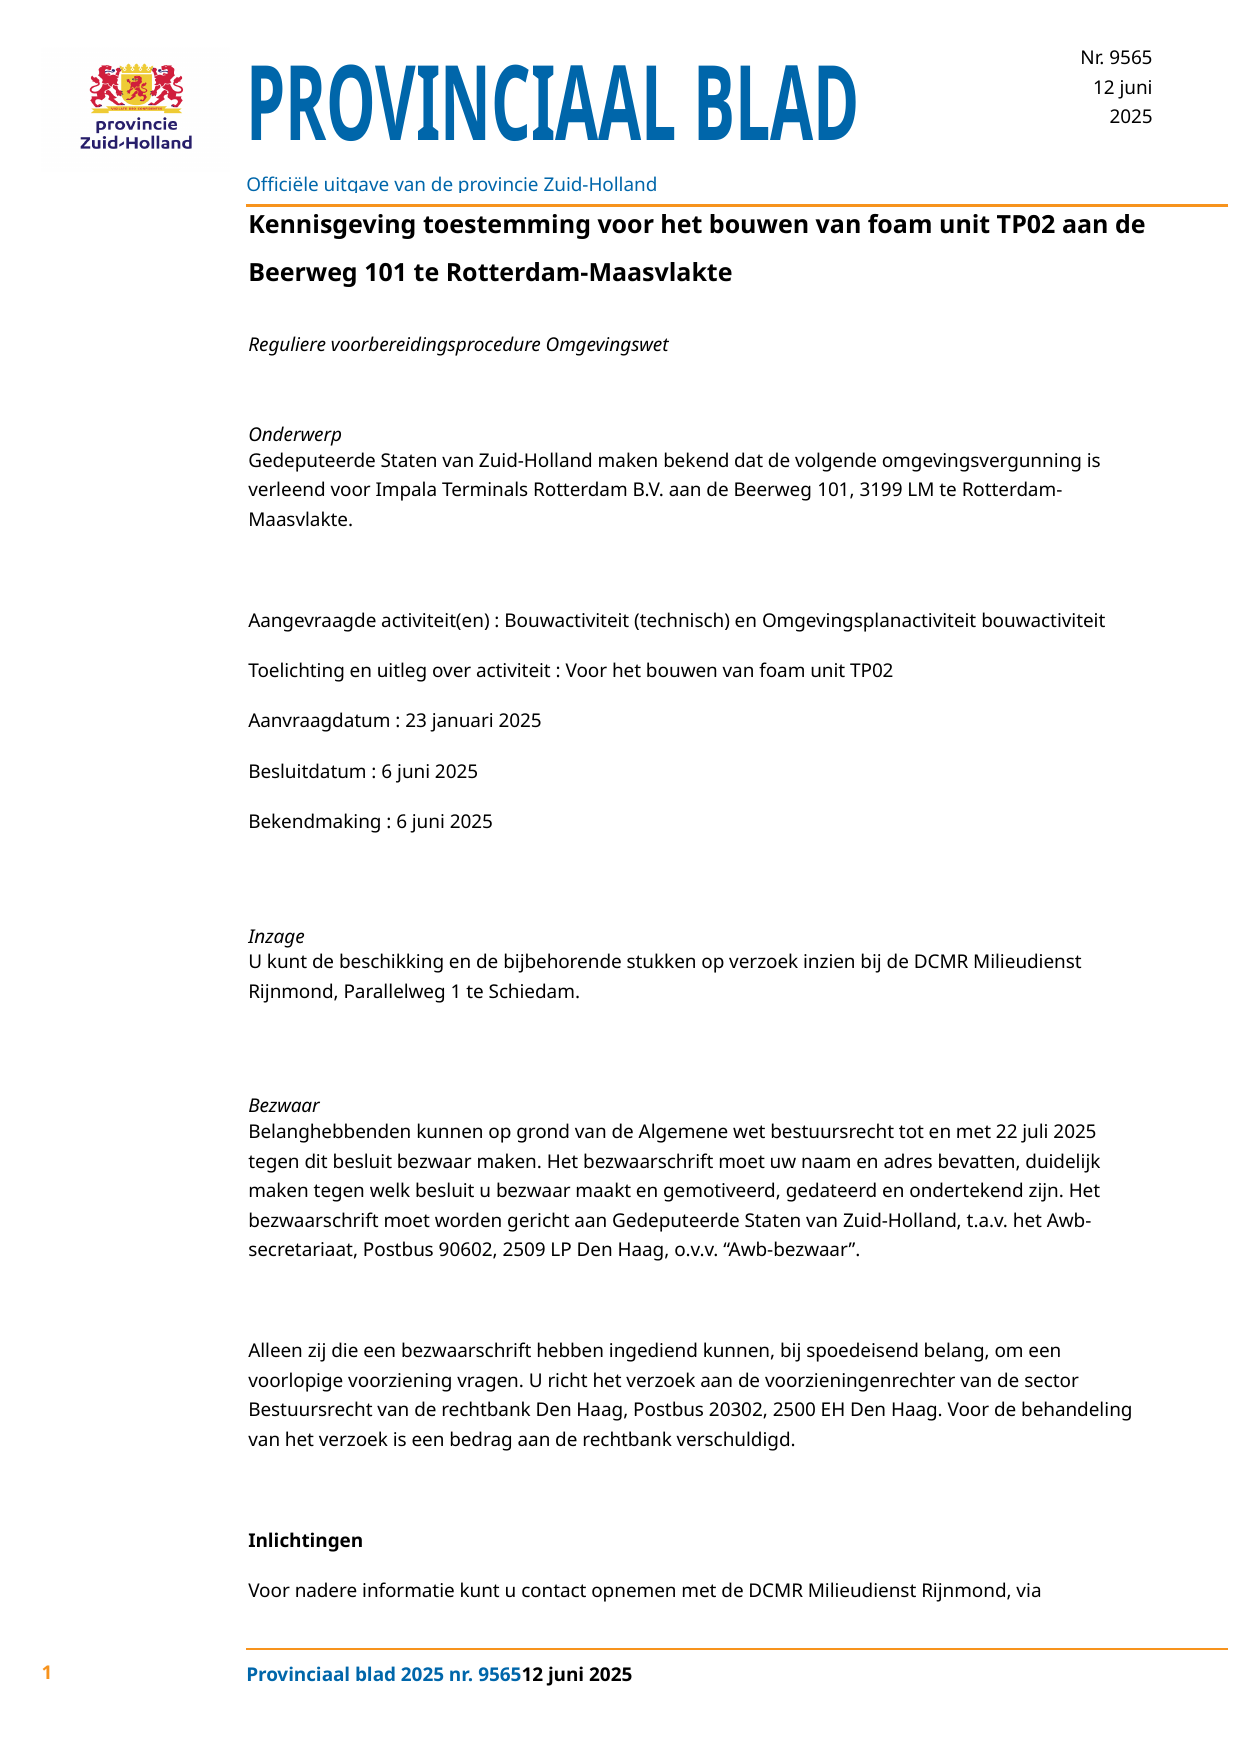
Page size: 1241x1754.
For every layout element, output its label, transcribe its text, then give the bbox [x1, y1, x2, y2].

text Kennisgeving toestemming voor het bouwen van foam unit TP02 aan de Beerweg 101 te Rotterdam-Maasvlakte [248, 207, 1152, 288]
text U kunt de beschikking en de bijbehorende stukken op verzoek inzien bij de DCMR Milieudienst Rijnmond, Parallelweg 1 te Schiedam. [248, 949, 1152, 1004]
text Inlichtingen [248, 1527, 1152, 1553]
text Voor nadere informatie kunt u contact opnemen met de DCMR Milieudienst Rijnmond, via [248, 1577, 1152, 1603]
text Gedeputeerde Staten van Zuid-Holland maken bekend dat de volgende omgevingsvergunning is verleend voor Impala Terminals Rotterdam B.V. aan de Beerweg 101, 3199 LM te Rotterdam-Maasvlakte. [248, 447, 1152, 532]
text Belanghebbenden kunnen op grond van de Algemene wet bestuursrecht tot en met 22 juli 2025 tegen dit besluit bezwaar maken. Het bezwaarschrift moet uw naam en adres bevatten, duidelijk maken tegen welk besluit u bezwaar maakt en gemotiveerd, gedateerd en ondertekend zijn. Het bezwaarschrift moet worden gericht aan Gedeputeerde Staten van Zuid-Holland, t.a.v. het Awb-secretariaat, Postbus 90602, 2509 LP Den Haag, o.v.v. “Awb-bezwaar”. [248, 1118, 1152, 1262]
text Aanvraagdatum : 23 januari 2025 [248, 708, 1152, 733]
text Besluitdatum : 6 juni 2025 [248, 758, 1152, 784]
picture [41, 47, 231, 172]
text Alleen zij die een bezwaarschrift hebben ingediend kunnen, bij spoedeisend belang, om een voorlopige voorziening vragen. U richt het verzoek aan de voorzieningenrechter van de sector Bestuursrecht van de rechtbank Den Haag, Postbus 20302, 2500 EH Den Haag. Voor de behandeling van het verzoek is een bedrag aan de rechtbank verschuldigd. [248, 1337, 1152, 1452]
text Bezwaar [248, 1093, 1152, 1118]
text Toelichting en uitleg over activiteit : Voor het bouwen van foam unit TP02 [248, 657, 1152, 683]
text Aangevraagde activiteit(en) : Bouwactiviteit (technisch) en Omgevingsplanactiviteit bouwactiviteit [248, 607, 1152, 633]
text Bekendmaking : 6 juni 2025 [248, 808, 1152, 834]
text Reguliere voorbereidingsprocedure Omgevingswet [248, 331, 1152, 357]
text Onderwerp [248, 421, 1152, 447]
text Inzage [248, 923, 1152, 949]
